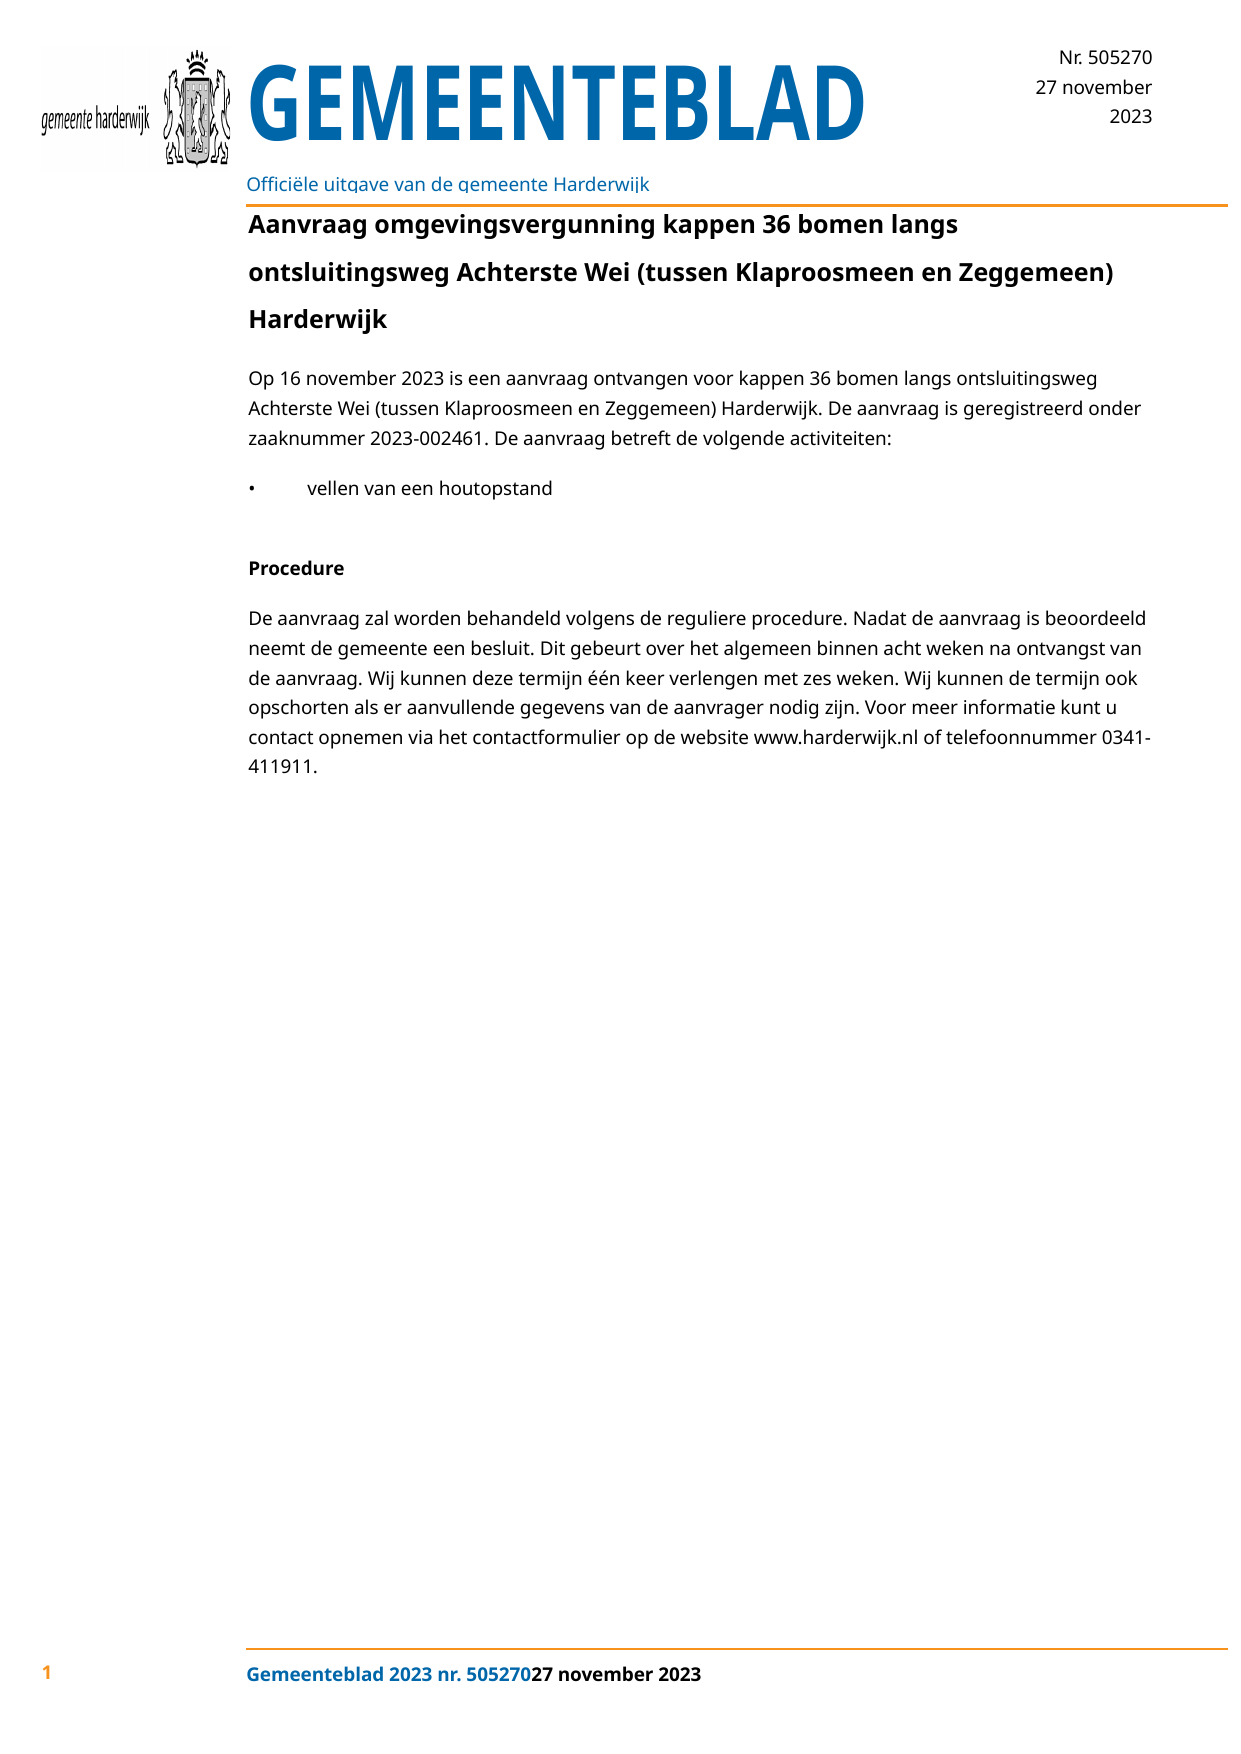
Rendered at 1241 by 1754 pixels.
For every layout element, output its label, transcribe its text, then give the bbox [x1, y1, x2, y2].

text De aanvraag zal worden behandeld volgens de reguliere procedure. Nadat de aanvraag is beoordeeld neemt de gemeente een besluit. Dit gebeurt over het algemeen binnen acht weken na ontvangst van de aanvraag. Wij kunnen deze termijn één keer verlengen met zes weken. Wij kunnen de termijn ook opschorten als er aanvullende gegevens van de aanvrager nodig zijn. Voor meer informatie kunt u contact opnemen via het contactformulier op de website www.harderwijk.nl of telefoonnummer 0341-411911. [248, 606, 1152, 779]
picture [41, 47, 231, 172]
text Procedure [248, 555, 1152, 581]
text Aanvraag omgevingsvergunning kappen 36 bomen langs ontsluitingsweg Achterste Wei (tussen Klaproosmeen en Zeggemeen) Harderwijk [248, 207, 1152, 336]
text Op 16 november 2023 is een aanvraag ontvangen voor kappen 36 bomen langs ontsluitingsweg Achterste Wei (tussen Klaproosmeen en Zeggemeen) Harderwijk. De aanvraag is geregistreerd onder zaaknummer 2023-002461. De aanvraag betreft de volgende activiteiten: [248, 366, 1152, 450]
list vellen van een houtopstand [248, 475, 1152, 501]
